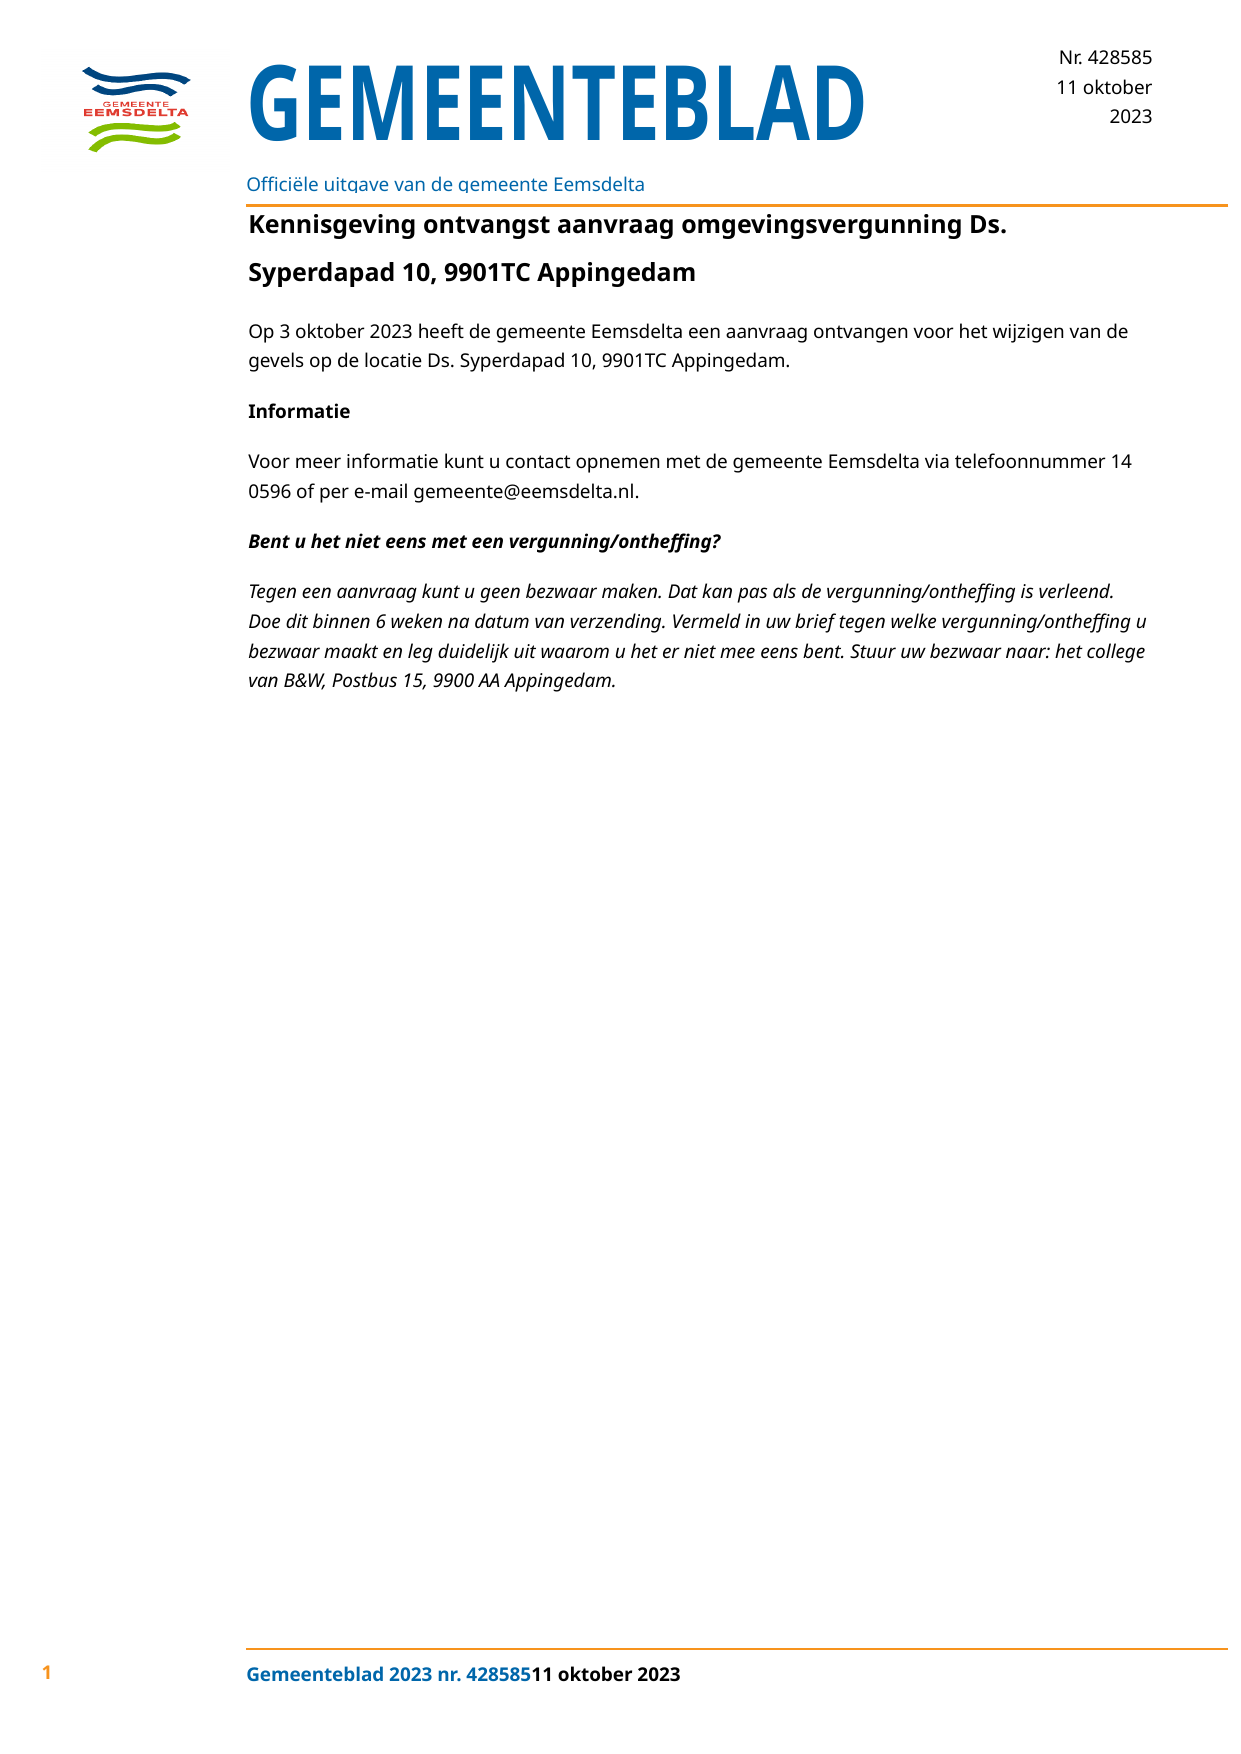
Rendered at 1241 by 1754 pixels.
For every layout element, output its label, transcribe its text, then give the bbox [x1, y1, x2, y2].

picture [41, 47, 231, 172]
text Kennisgeving ontvangst aanvraag omgevingsvergunning Ds. Syperdapad 10, 9901TC Appingedam [248, 207, 1152, 288]
text Informatie [248, 398, 1152, 424]
text Bent u het niet eens met een vergunning/ontheffing? [248, 528, 1152, 554]
text Op 3 oktober 2023 heeft de gemeente Eemsdelta een aanvraag ontvangen voor het wijzigen van de gevels op de locatie Ds. Syperdapad 10, 9901TC Appingedam. [248, 318, 1152, 373]
text Tegen een aanvraag kunt u geen bezwaar maken. Dat kan pas als de vergunning/ontheffing is verleend. Doe dit binnen 6 weken na datum van verzending. Vermeld in uw brief tegen welke vergunning/ontheffing u bezwaar maakt en leg duidelijk uit waarom u het er niet mee eens bent. Stuur uw bezwaar naar: het college van B&W, Postbus 15, 9900 AA Appingedam. [248, 579, 1152, 693]
text Voor meer informatie kunt u contact opnemen met de gemeente Eemsdelta via telefoonnummer 14 0596 of per e-mail gemeente@eemsdelta.nl. [248, 448, 1152, 504]
